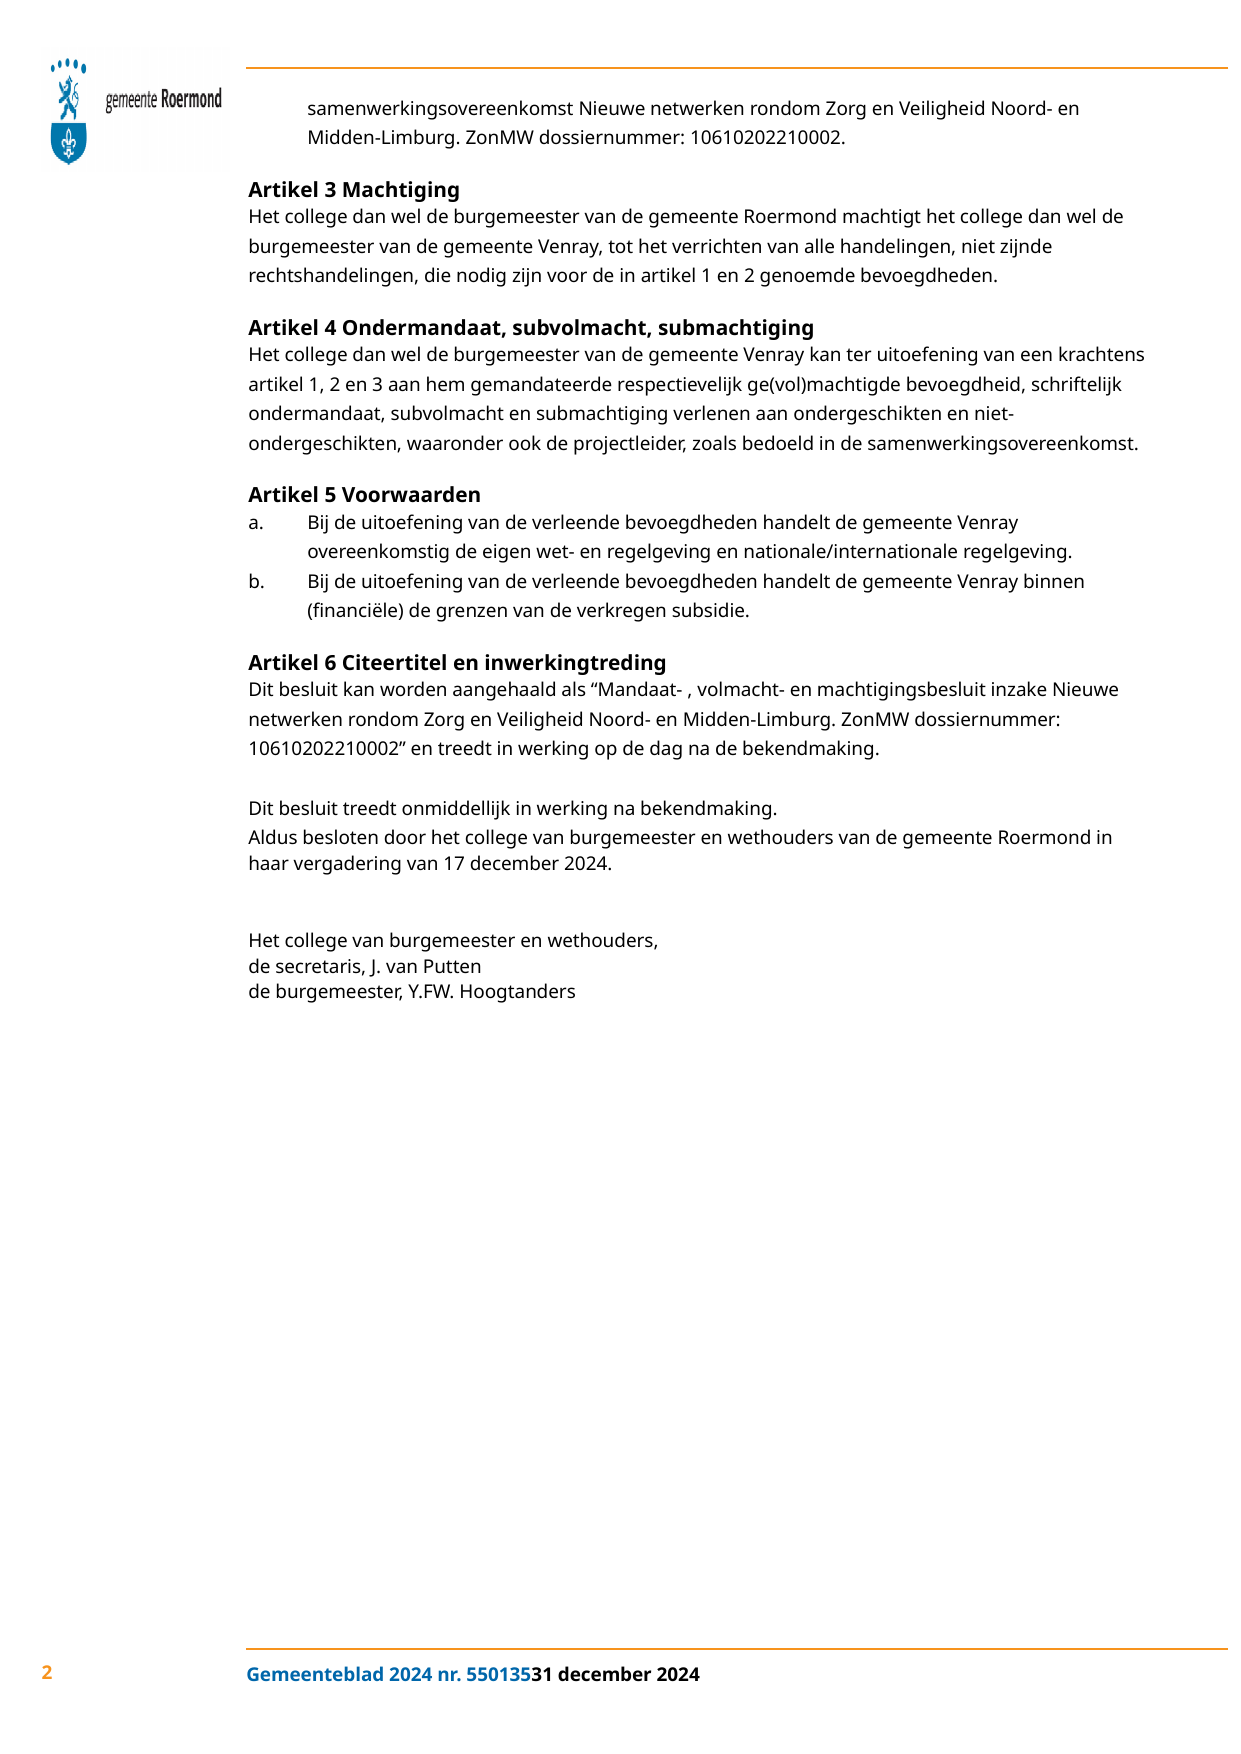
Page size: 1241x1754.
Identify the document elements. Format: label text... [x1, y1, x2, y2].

text Artikel 4 Ondermandaat, subvolmacht, submachtiging [248, 313, 1152, 341]
picture [41, 47, 231, 172]
text Het college dan wel de burgemeester van de gemeente Venray kan ter uitoefening van een krachtens artikel 1, 2 en 3 aan hem gemandateerde respectievelijk ge(vol)machtigde bevoegdheid, schriftelijk ondermandaat, subvolmacht en submachtiging verlenen aan ondergeschikten en niet-ondergeschikten, waaronder ook de projectleider, zoals bedoeld in de samenwerkingsovereenkomst. [248, 341, 1152, 456]
text de secretaris, J. van Putten [248, 953, 1152, 979]
list Bij de uitoefening van de verleende bevoegdheden handelt de gemeente Venray overeenkomstig de eigen wet- en regelgeving en nationale/internationale regelgeving. [248, 509, 1152, 564]
text Aldus besloten door het college van burgemeester en wethouders van de gemeente Roermond in haar vergadering van 17 december 2024. [248, 824, 1152, 876]
text Het college van burgemeester en wethouders, [248, 927, 1152, 953]
text Dit besluit treedt onmiddellijk in werking na bekendmaking. [248, 795, 1152, 821]
text Artikel 6 Citeertitel en inwerkingtreding [248, 648, 1152, 676]
text Artikel 3 Machtiging [248, 175, 1152, 203]
list Bij de uitoefening van de verleende bevoegdheden handelt de gemeente Venray binnen (financiële) de grenzen van de verkregen subsidie. [248, 568, 1152, 623]
text de burgemeester, Y.FW. Hoogtanders [248, 979, 1152, 1004]
text Dit besluit kan worden aangehaald als “Mandaat- , volmacht- en machtigingsbesluit inzake Nieuwe netwerken rondom Zorg en Veiligheid Noord- en Midden-Limburg. ZonMW dossiernummer: 10610202210002” en treedt in werking op de dag na de bekendmaking. [248, 676, 1152, 761]
text Artikel 5 Voorwaarden [248, 480, 1152, 509]
list samenwerkingsovereenkomst Nieuwe netwerken rondom Zorg en Veiligheid Noord- en Midden-Limburg. ZonMW dossiernummer: 10610202210002. [248, 95, 1152, 150]
text Het college dan wel de burgemeester van de gemeente Roermond machtigt het college dan wel de burgemeester van de gemeente Venray, tot het verrichten van alle handelingen, niet zijnde rechtshandelingen, die nodig zijn voor de in artikel 1 en 2 genoemde bevoegdheden. [248, 203, 1152, 288]
